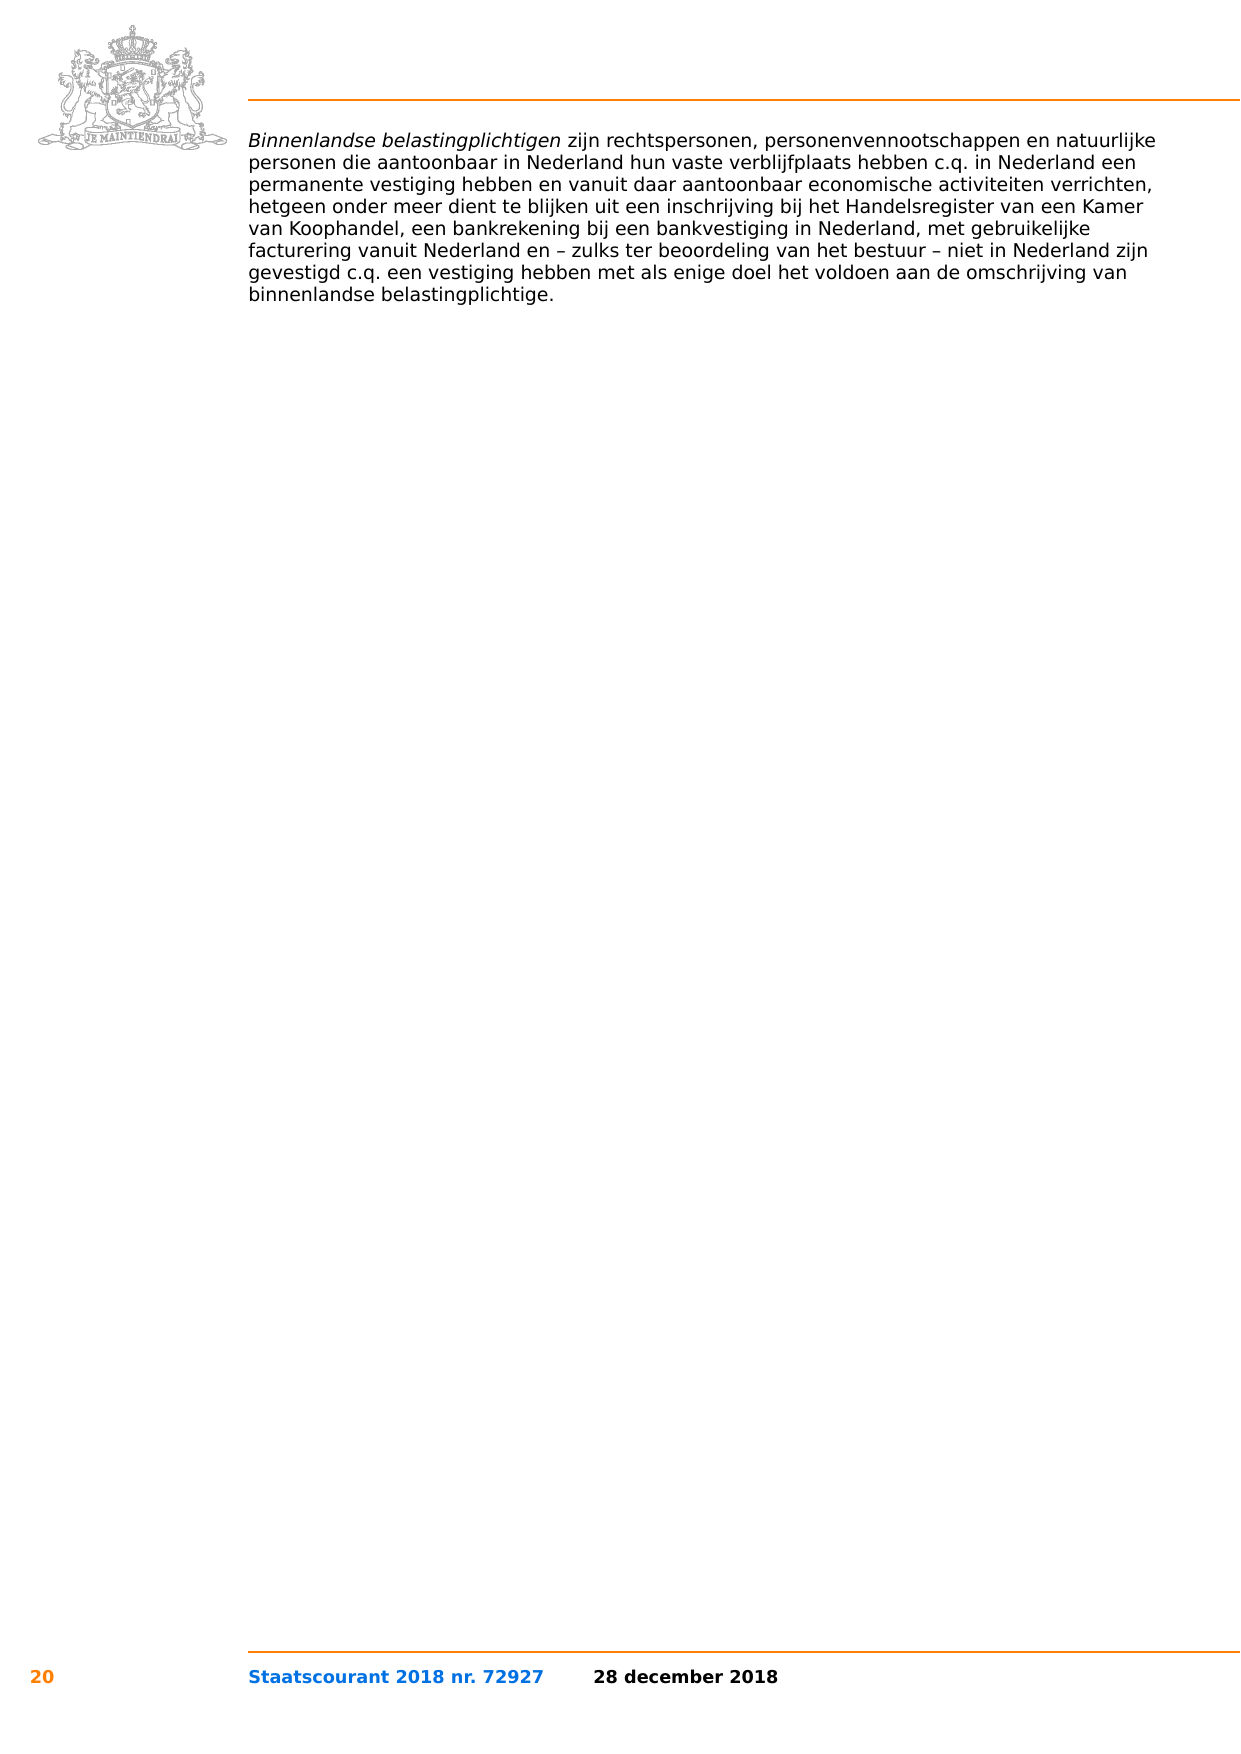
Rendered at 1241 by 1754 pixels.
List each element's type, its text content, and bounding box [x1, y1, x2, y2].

picture [38, 25, 227, 150]
text Binnenlandse belastingplichtigen zijn rechtspersonen, personenvennootschappen en natuurlijke personen die aantoonbaar in Nederland hun vaste verblijfplaats hebben c.q. in Nederland een permanente vestiging hebben en vanuit daar aantoonbaar economische activiteiten verrichten, hetgeen onder meer dient te blijken uit een inschrijving bij het Handelsregister van een Kamer van Koophandel, een bankrekening bij een bankvestiging in Nederland, met gebruikelijke facturering vanuit Nederland en – zulks ter beoordeling van het bestuur – niet in Nederland zijn gevestigd c.q. een vestiging hebben met als enige doel het voldoen aan de omschrijving van binnenlandse belastingplichtige. [248, 130, 1163, 306]
